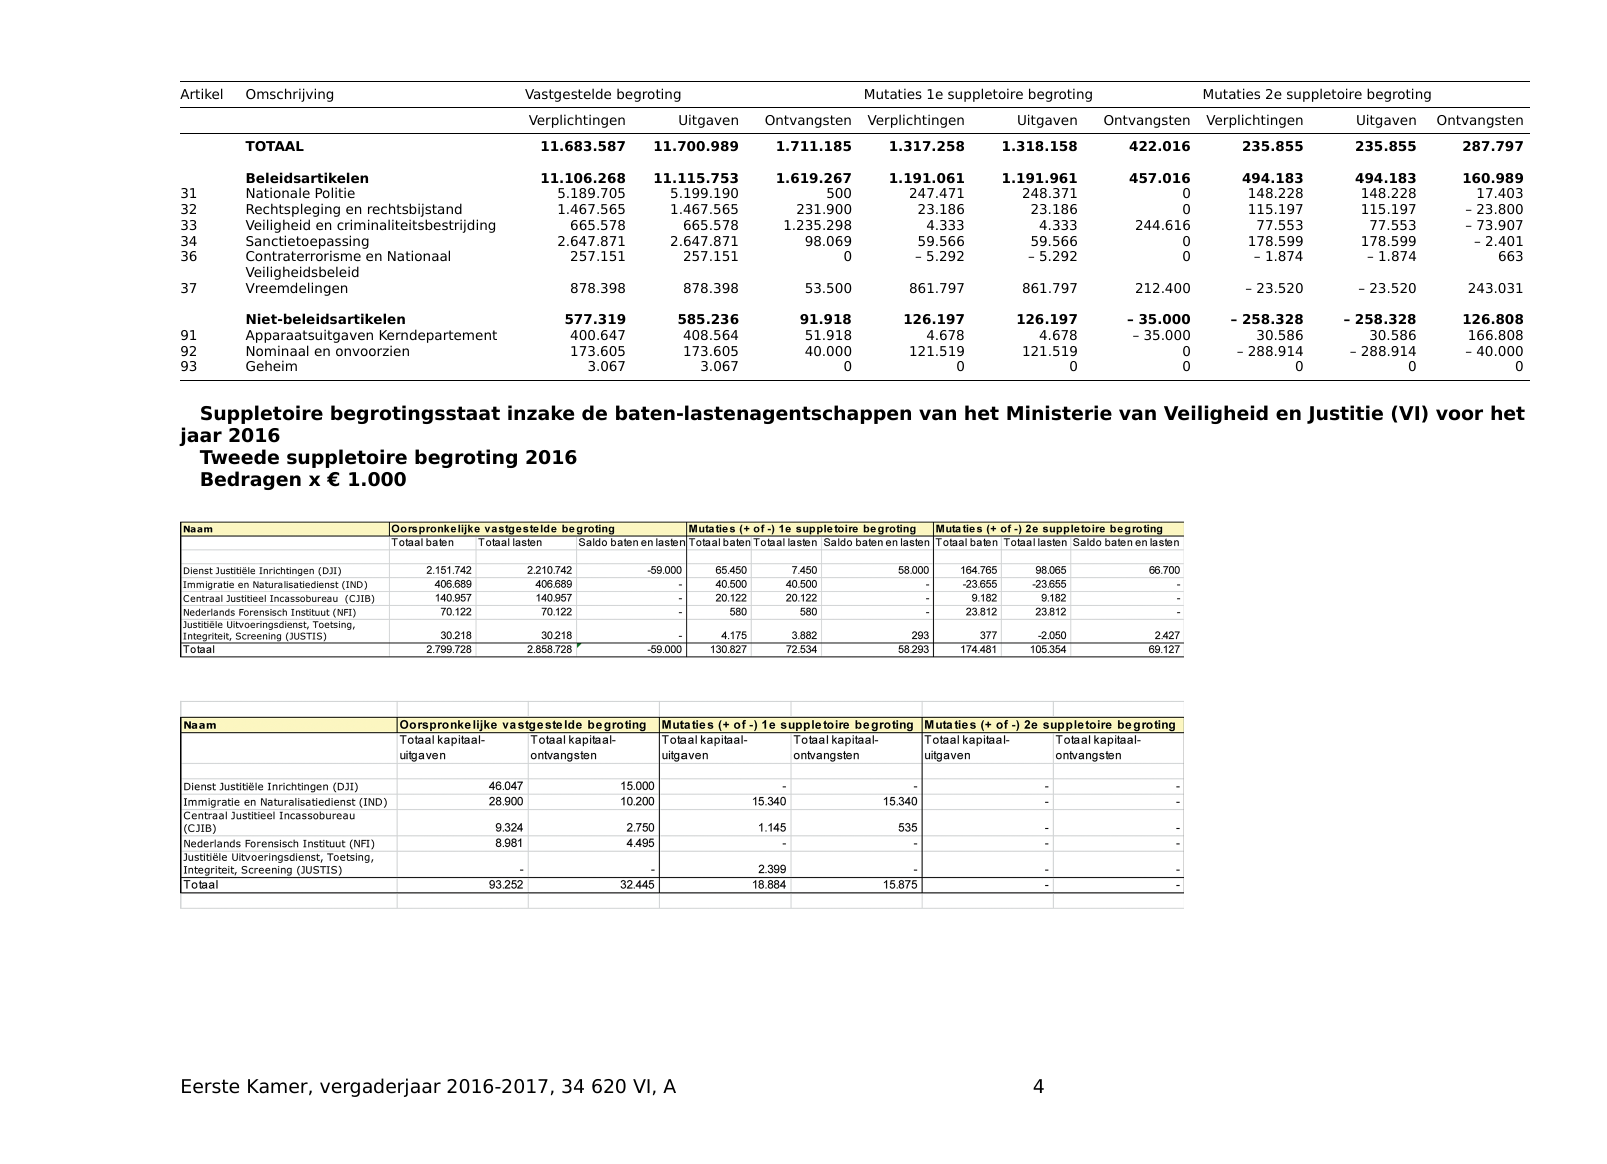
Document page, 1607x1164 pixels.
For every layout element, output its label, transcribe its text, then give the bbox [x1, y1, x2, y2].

table_cell 0 [1084, 202, 1196, 218]
table_cell Nationale Politie [240, 186, 519, 202]
table_cell 0 [1084, 233, 1196, 249]
table_cell 126.197 [971, 312, 1083, 328]
table_cell 121.519 [971, 344, 1083, 359]
table_cell [745, 296, 858, 312]
table_cell 53.500 [745, 281, 858, 296]
table_cell 665.578 [519, 218, 632, 233]
table_cell [971, 296, 1083, 312]
table_cell 126.808 [1423, 312, 1529, 328]
table_cell [519, 296, 632, 312]
table_cell 4.678 [858, 328, 971, 343]
table_cell Niet-beleidsartikelen [240, 312, 519, 328]
table_cell 3.067 [632, 359, 745, 379]
table_cell 861.797 [858, 281, 971, 296]
table_cell 3.067 [519, 359, 632, 379]
table_cell – 288.914 [1309, 344, 1422, 359]
table_cell 36 [180, 249, 239, 281]
table_cell [1084, 296, 1196, 312]
table_cell 422.016 [1084, 134, 1196, 155]
table_cell 11.700.989 [632, 134, 745, 155]
table_cell 23.186 [971, 202, 1083, 218]
table_cell 577.319 [519, 312, 632, 328]
table_cell 148.228 [1309, 186, 1422, 202]
table_header Omschrijving [240, 82, 519, 107]
table_cell 0 [1084, 344, 1196, 359]
table_cell 0 [1309, 359, 1422, 379]
table_cell 0 [858, 359, 971, 379]
table_cell Sanctietoepassing [240, 233, 519, 249]
table_cell [519, 155, 632, 170]
table_cell – 258.328 [1309, 312, 1422, 328]
table_cell 30.586 [1309, 328, 1422, 343]
table_cell – 73.907 [1423, 218, 1529, 233]
table_cell [1309, 296, 1422, 312]
table_cell 665.578 [632, 218, 745, 233]
table_cell 1.318.158 [971, 134, 1083, 155]
table_cell 173.605 [519, 344, 632, 359]
table_header Mutaties 2e suppletoire begroting [1196, 82, 1529, 107]
table_cell 0 [745, 359, 858, 379]
table_cell Uitgaven [632, 108, 745, 133]
table_cell [180, 170, 239, 186]
table_cell 160.989 [1423, 170, 1529, 186]
table_cell Nominaal en onvoorzien [240, 344, 519, 359]
table_cell 2.647.871 [632, 233, 745, 249]
table_cell 40.000 [745, 344, 858, 359]
table_cell 248.371 [971, 186, 1083, 202]
table_cell 51.918 [745, 328, 858, 343]
table_cell 166.808 [1423, 328, 1529, 343]
table_cell 2.647.871 [519, 233, 632, 249]
table_cell Uitgaven [971, 108, 1083, 133]
table_cell 257.151 [519, 249, 632, 281]
table_cell 247.471 [858, 186, 971, 202]
table_cell 93 [180, 359, 239, 379]
table_cell 400.647 [519, 328, 632, 343]
table_cell 178.599 [1309, 233, 1422, 249]
table_cell 0 [971, 359, 1083, 379]
text Suppletoire begrotingsstaat inzake de baten-lastenagentschappen van het Ministerie van Veiligheid en Justitie (VI) voor het jaar 2016 [180, 403, 1529, 447]
table_cell [180, 155, 239, 170]
table_header Vastgestelde begroting [519, 82, 858, 107]
table_header Artikel [180, 82, 239, 107]
table_cell – 23.520 [1196, 281, 1309, 296]
table_cell 91 [180, 328, 239, 343]
table_cell 257.151 [632, 249, 745, 281]
table_cell – 288.914 [1196, 344, 1309, 359]
table_cell [1309, 155, 1422, 170]
table_cell [240, 155, 519, 170]
table_cell 1.191.061 [858, 170, 971, 186]
table_cell 243.031 [1423, 281, 1529, 296]
table_cell 408.564 [632, 328, 745, 343]
table_cell [180, 312, 239, 328]
table_cell 1.235.298 [745, 218, 858, 233]
picture [180, 512, 1184, 909]
table_cell 878.398 [519, 281, 632, 296]
table_cell [632, 155, 745, 170]
table_cell Verplichtingen [858, 108, 971, 133]
table_cell 5.189.705 [519, 186, 632, 202]
table_cell – 1.874 [1309, 249, 1422, 281]
table_cell 231.900 [745, 202, 858, 218]
table_cell Apparaatsuitgaven Kerndepartement [240, 328, 519, 343]
table_cell 115.197 [1196, 202, 1309, 218]
table_cell 11.115.753 [632, 170, 745, 186]
table_cell 4.678 [971, 328, 1083, 343]
text Tweede suppletoire begroting 2016 [180, 447, 1529, 469]
table_cell [745, 155, 858, 170]
table_cell 126.197 [858, 312, 971, 328]
table_cell 494.183 [1196, 170, 1309, 186]
table_cell 0 [1196, 359, 1309, 379]
table_cell 17.403 [1423, 186, 1529, 202]
table_cell – 5.292 [971, 249, 1083, 281]
table_cell [1423, 155, 1529, 170]
table_cell 30.586 [1196, 328, 1309, 343]
table_cell 457.016 [1084, 170, 1196, 186]
table_cell – 1.874 [1196, 249, 1309, 281]
table_cell 0 [1084, 359, 1196, 379]
table_cell 235.855 [1309, 134, 1422, 155]
table_cell Veiligheid en criminaliteitsbestrijding [240, 218, 519, 233]
table_cell [180, 296, 239, 312]
table_cell 878.398 [632, 281, 745, 296]
table_cell – 258.328 [1196, 312, 1309, 328]
table_cell 173.605 [632, 344, 745, 359]
table_cell Verplichtingen [519, 108, 632, 133]
table_cell 1.619.267 [745, 170, 858, 186]
table_cell [1084, 155, 1196, 170]
table_cell – 35.000 [1084, 328, 1196, 343]
table_cell 34 [180, 233, 239, 249]
table_cell Contraterrorisme en Nationaal Veiligheidsbeleid [240, 249, 519, 281]
table_cell [180, 134, 239, 155]
table_cell – 5.292 [858, 249, 971, 281]
table_cell [240, 108, 519, 133]
table_cell 115.197 [1309, 202, 1422, 218]
table_cell 1.467.565 [519, 202, 632, 218]
table_cell Beleidsartikelen [240, 170, 519, 186]
table_cell [632, 296, 745, 312]
table_cell [1423, 296, 1529, 312]
table_cell 98.069 [745, 233, 858, 249]
table_cell [240, 296, 519, 312]
table_cell Rechtspleging en rechtsbijstand [240, 202, 519, 218]
table_cell 287.797 [1423, 134, 1529, 155]
table_cell 0 [1084, 249, 1196, 281]
table_cell [971, 155, 1083, 170]
table_cell 861.797 [971, 281, 1083, 296]
table_cell 178.599 [1196, 233, 1309, 249]
table_cell 0 [745, 249, 858, 281]
table_cell [1196, 296, 1309, 312]
table_cell 494.183 [1309, 170, 1422, 186]
table_cell 91.918 [745, 312, 858, 328]
table_cell 11.683.587 [519, 134, 632, 155]
table_cell 1.711.185 [745, 134, 858, 155]
table_cell – 2.401 [1423, 233, 1529, 249]
table_cell 23.186 [858, 202, 971, 218]
table_cell 37 [180, 281, 239, 296]
table_cell 235.855 [1196, 134, 1309, 155]
table_cell 1.191.961 [971, 170, 1083, 186]
table_cell Uitgaven [1309, 108, 1422, 133]
table_cell 11.106.268 [519, 170, 632, 186]
table_cell [1196, 155, 1309, 170]
table_cell 59.566 [971, 233, 1083, 249]
table_cell [858, 155, 971, 170]
table_cell 59.566 [858, 233, 971, 249]
table_cell 1.317.258 [858, 134, 971, 155]
table_cell 500 [745, 186, 858, 202]
text Bedragen x € 1.000 [180, 469, 1529, 491]
table_cell [180, 108, 239, 133]
table_cell Ontvangsten [745, 108, 858, 133]
table_cell TOTAAL [240, 134, 519, 155]
table_cell 77.553 [1309, 218, 1422, 233]
table_cell Ontvangsten [1084, 108, 1196, 133]
table_cell 92 [180, 344, 239, 359]
table_cell 77.553 [1196, 218, 1309, 233]
table_cell Geheim [240, 359, 519, 379]
table_cell 32 [180, 202, 239, 218]
table_header Mutaties 1e suppletoire begroting [858, 82, 1196, 107]
table_cell Ontvangsten [1423, 108, 1529, 133]
table_cell 663 [1423, 249, 1529, 281]
table_cell 4.333 [971, 218, 1083, 233]
table_cell 148.228 [1196, 186, 1309, 202]
table_cell Vreemdelingen [240, 281, 519, 296]
table_cell 1.467.565 [632, 202, 745, 218]
table_cell 121.519 [858, 344, 971, 359]
table_cell [858, 296, 971, 312]
table_cell 5.199.190 [632, 186, 745, 202]
table_cell 0 [1084, 186, 1196, 202]
table_cell – 23.520 [1309, 281, 1422, 296]
table_cell – 35.000 [1084, 312, 1196, 328]
table_cell 212.400 [1084, 281, 1196, 296]
table_cell Verplichtingen [1196, 108, 1309, 133]
table_cell 0 [1423, 359, 1529, 379]
table_cell – 23.800 [1423, 202, 1529, 218]
table_cell 31 [180, 186, 239, 202]
table_cell – 40.000 [1423, 344, 1529, 359]
table_cell 244.616 [1084, 218, 1196, 233]
table_cell 585.236 [632, 312, 745, 328]
table_cell 4.333 [858, 218, 971, 233]
table_cell 33 [180, 218, 239, 233]
